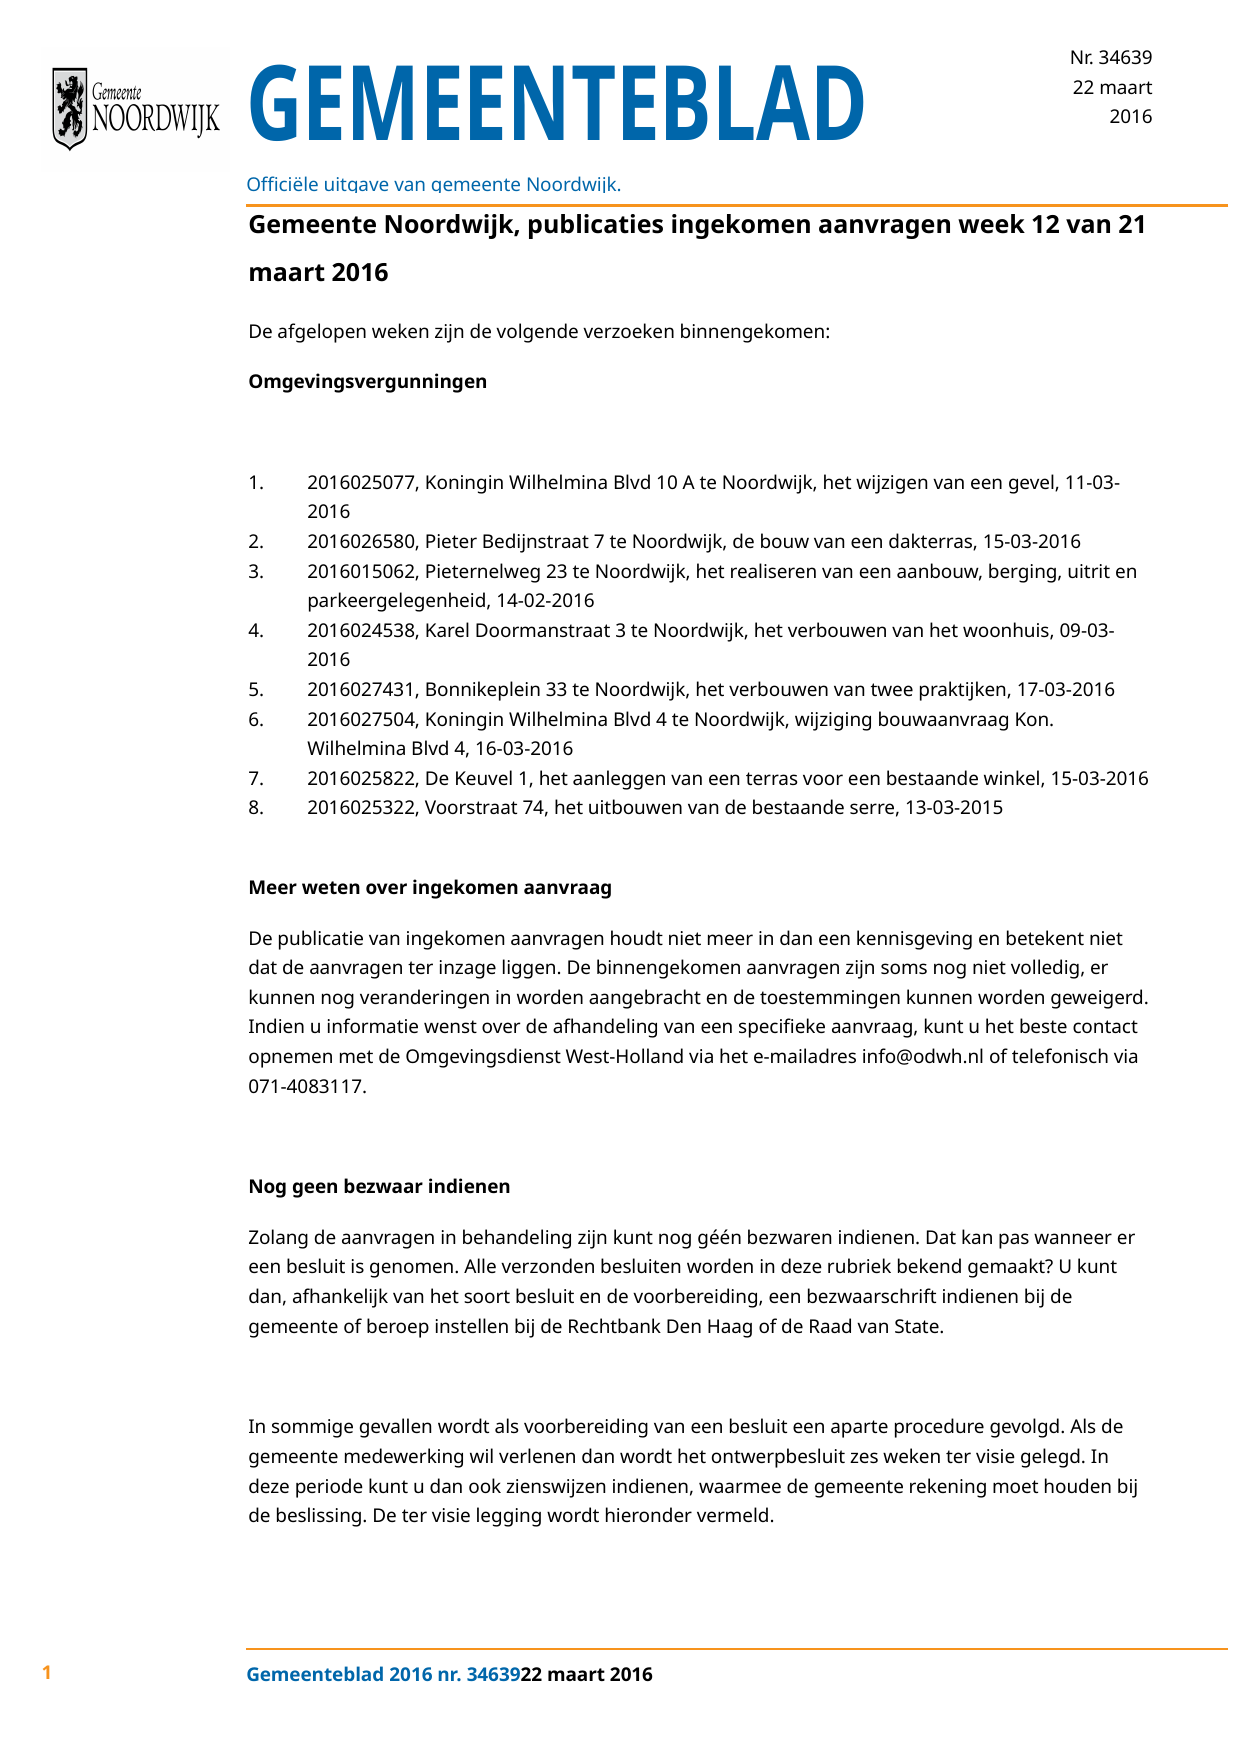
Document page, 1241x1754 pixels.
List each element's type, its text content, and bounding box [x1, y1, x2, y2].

text Gemeente Noordwijk, publicaties ingekomen aanvragen week 12 van 21 maart 2016 [248, 207, 1152, 288]
list 2016027431, Bonnikeplein 33 te Noordwijk, het verbouwen van twee praktijken, 17-03-2016 [248, 676, 1152, 702]
list 2016026580, Pieter Bedijnstraat 7 te Noordwijk, de bouw van een dakterras, 15-03-2016 [248, 528, 1152, 554]
list 2016025822, De Keuvel 1, het aanleggen van een terras voor een bestaande winkel, 15-03-2016 [248, 765, 1152, 791]
list 2016025322, Voorstraat 74, het uitbouwen van de bestaande serre, 13-03-2015 [248, 794, 1152, 820]
text De afgelopen weken zijn de volgende verzoeken binnengekomen: [248, 318, 1152, 344]
text Nog geen bezwaar indienen [248, 1174, 1152, 1199]
text De publicatie van ingekomen aanvragen houdt niet meer in dan een kennisgeving en betekent niet dat de aanvragen ter inzage liggen. De binnengekomen aanvragen zijn soms nog niet volledig, er kunnen nog veranderingen in worden aangebracht en de toestemmingen kunnen worden geweigerd. Indien u informatie wenst over de afhandeling van een specifieke aanvraag, kunt u het beste contact opnemen met de Omgevingsdienst West-Holland via het e-mailadres info@odwh.nl of telefonisch via 071-4083117. [248, 925, 1152, 1099]
text In sommige gevallen wordt als voorbereiding van een besluit een aparte procedure gevolgd. Als de gemeente medewerking wil verlenen dan wordt het ontwerpbesluit zes weken ter visie gelegd. In deze periode kunt u dan ook zienswijzen indienen, waarmee de gemeente rekening moet houden bij de beslissing. De ter visie legging wordt hieronder vermeld. [248, 1414, 1152, 1528]
text Zolang de aanvragen in behandeling zijn kunt nog géén bezwaren indienen. Dat kan pas wanneer er een besluit is genomen. Alle verzonden besluiten worden in deze rubriek bekend gemaakt? U kunt dan, afhankelijk van het soort besluit en de voorbereiding, een bezwaarschrift indienen bij de gemeente of beroep instellen bij de Rechtbank Den Haag of de Raad van State. [248, 1224, 1152, 1339]
text Omgevingsvergunningen [248, 368, 1152, 394]
picture [41, 47, 231, 172]
list 2016015062, Pieternelweg 23 te Noordwijk, het realiseren van een aanbouw, berging, uitrit en parkeergelegenheid, 14-02-2016 [248, 558, 1152, 613]
list 2016025077, Koningin Wilhelmina Blvd 10 A te Noordwijk, het wijzigen van een gevel, 11-03-2016 [248, 469, 1152, 524]
list 2016024538, Karel Doormanstraat 3 te Noordwijk, het verbouwen van het woonhuis, 09-03-2016 [248, 617, 1152, 672]
text Meer weten over ingekomen aanvraag [248, 874, 1152, 900]
list 2016027504, Koningin Wilhelmina Blvd 4 te Noordwijk, wijziging bouwaanvraag Kon. Wilhelmina Blvd 4, 16-03-2016 [248, 706, 1152, 761]
